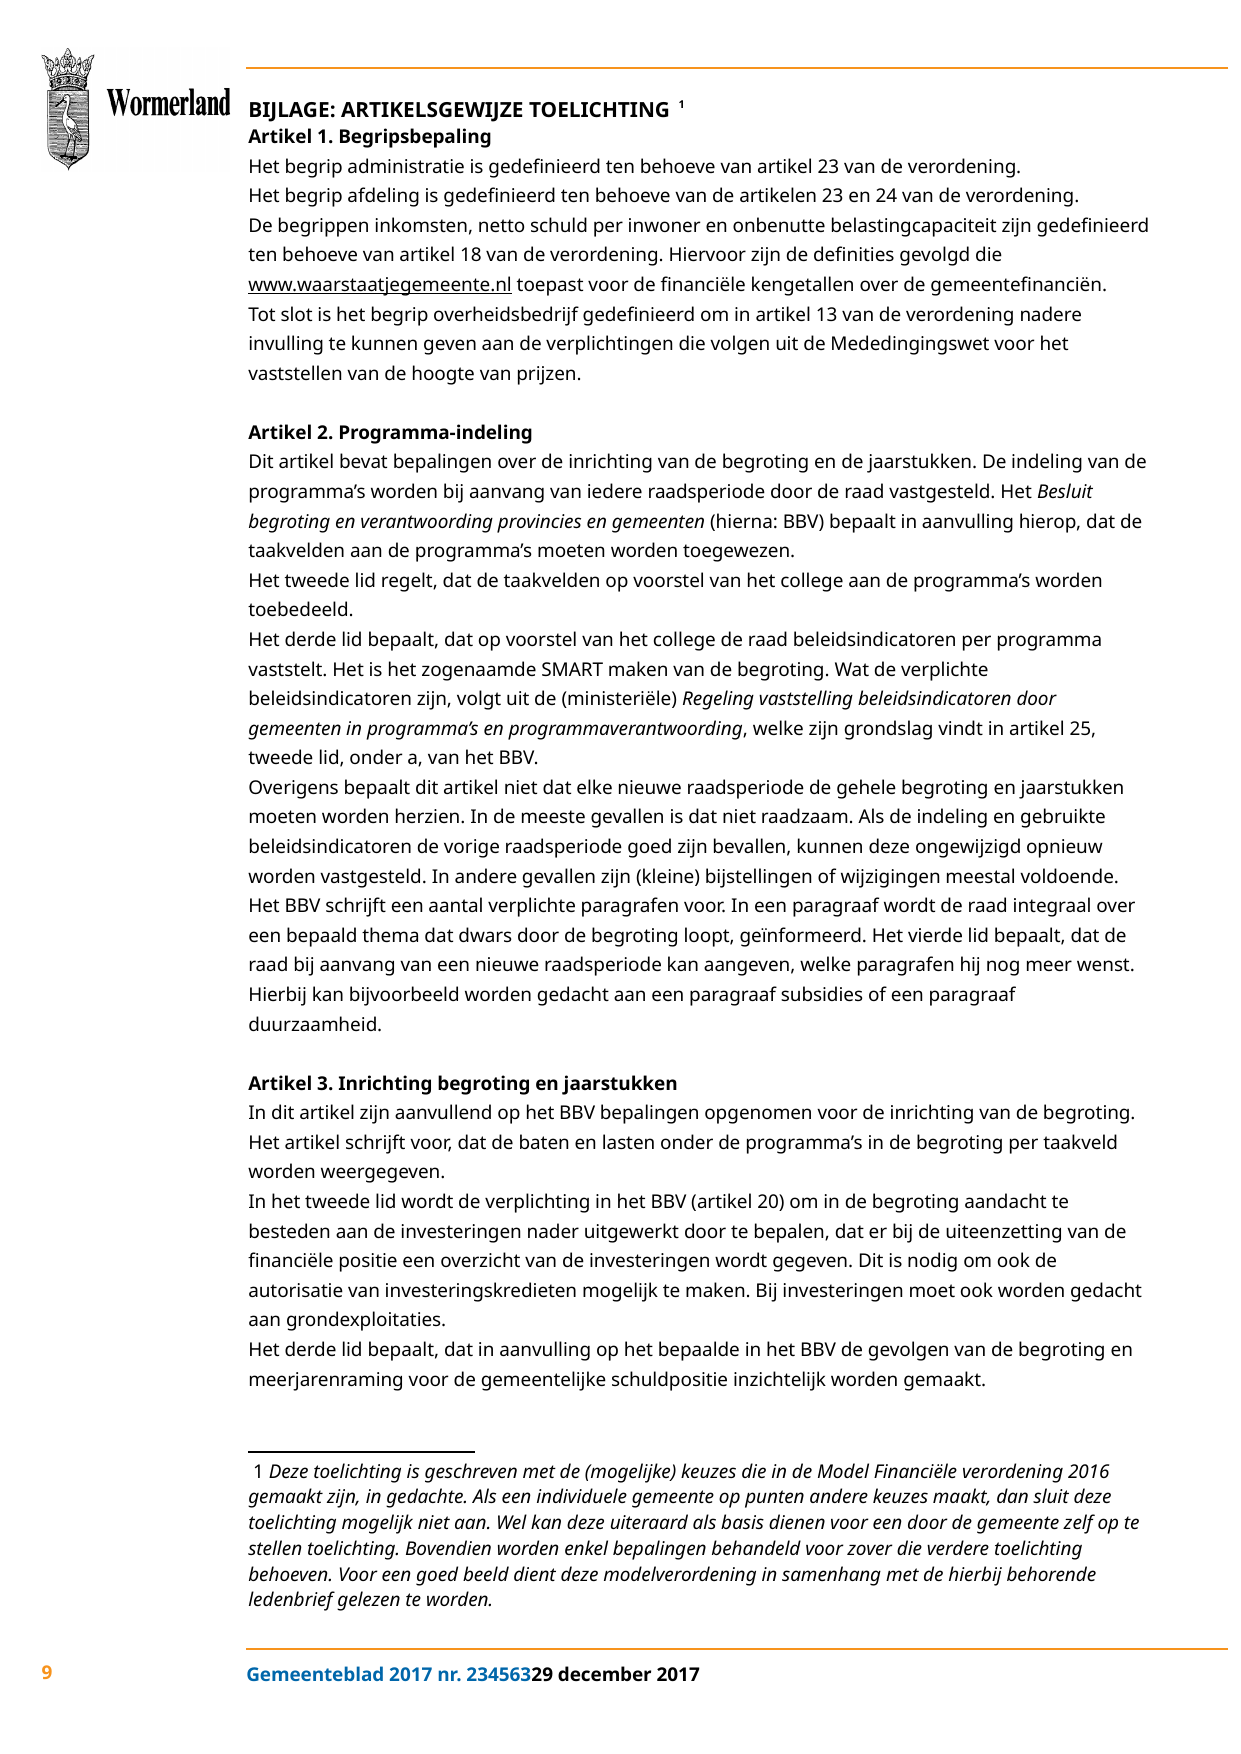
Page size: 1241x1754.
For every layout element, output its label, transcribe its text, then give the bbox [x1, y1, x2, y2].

text Overigens bepaalt dit artikel niet dat elke nieuwe raadsperiode de gehele begroting en jaarstukken moeten worden herzien. In de meeste gevallen is dat niet raadzaam. Als de indeling en gebruikte beleidsindicatoren de vorige raadsperiode goed zijn bevallen, kunnen deze ongewijzigd opnieuw worden vastgesteld. In andere gevallen zijn (kleine) bijstellingen of wijzigingen meestal voldoende. [248, 774, 1152, 889]
picture [41, 47, 231, 172]
text Deze toelichting is geschreven met de (mogelijke) keuzes die in de Model Financiële verordening 2016 gemaakt zijn, in gedachte. Als een individuele gemeente op punten andere keuzes maakt, dan sluit deze toelichting mogelijk niet aan. Wel kan deze uiteraard als basis dienen voor een door de gemeente zelf op te stellen toelichting. Bovendien worden enkel bepalingen behandeld voor zover die verdere toelichting behoeven. Voor een goed beeld dient deze modelverordening in samenhang met de hierbij behorende ledenbrief gelezen te worden. [248, 1458, 1152, 1612]
text Tot slot is het begrip overheidsbedrijf gedefinieerd om in artikel 13 van de verordening nadere invulling te kunnen geven aan de verplichtingen die volgen uit de Mededingingswet voor het vaststellen van de hoogte van prijzen. [248, 301, 1152, 386]
text Artikel 1. Begripsbepaling [248, 123, 1152, 149]
text In het tweede lid wordt de verplichting in het BBV (artikel 20) om in de begroting aandacht te besteden aan de investeringen nader uitgewerkt door te bepalen, dat er bij de uiteenzetting van de financiële positie een overzicht van de investeringen wordt gegeven. Dit is nodig om ook de autorisatie van investeringskredieten mogelijk te maken. Bij investeringen moet ook worden gedacht aan grondexploitaties. [248, 1188, 1152, 1332]
text De begrippen inkomsten, netto schuld per inwoner en onbenutte belastingcapaciteit zijn gedefinieerd ten behoeve van artikel 18 van de verordening. Hiervoor zijn de definities gevolgd die www.waarstaatjegemeente.nl toepast voor de financiële kengetallen over de gemeentefinanciën. [248, 212, 1152, 297]
text Het begrip afdeling is gedefinieerd ten behoeve van de artikelen 23 en 24 van de verordening. [248, 182, 1152, 208]
text Het derde lid bepaalt, dat in aanvulling op het bepaalde in het BBV de gevolgen van de begroting en meerjarenraming voor de gemeentelijke schuldpositie inzichtelijk worden gemaakt. [248, 1336, 1152, 1392]
text Artikel 3. Inrichting begroting en jaarstukken [248, 1070, 1152, 1096]
text Het begrip administratie is gedefinieerd ten behoeve van artikel 23 van de verordening. [248, 153, 1152, 179]
text In dit artikel zijn aanvullend op het BBV bepalingen opgenomen voor de inrichting van de begroting. Het artikel schrijft voor, dat de baten en lasten onder de programma’s in de begroting per taakveld worden weergegeven. [248, 1099, 1152, 1184]
text Dit artikel bevat bepalingen over de inrichting van de begroting en de jaarstukken. De indeling van de programma’s worden bij aanvang van iedere raadsperiode door de raad vastgesteld. Het Besluit begroting en verantwoording provincies en gemeenten (hierna: BBV) bepaalt in aanvulling hierop, dat de taakvelden aan de programma’s moeten worden toegewezen. [248, 449, 1152, 563]
text Het BBV schrijft een aantal verplichte paragrafen voor. In een paragraaf wordt de raad integraal over een bepaald thema dat dwars door de begroting loopt, geïnformeerd. Het vierde lid bepaalt, dat de raad bij aanvang van een nieuwe raadsperiode kan aangeven, welke paragrafen hij nog meer wenst. Hierbij kan bijvoorbeeld worden gedacht aan een paragraaf subsidies of een paragraaf duurzaamheid. [248, 892, 1152, 1037]
text Het derde lid bepaalt, dat op voorstel van het college de raad beleidsindicatoren per programma vaststelt. Het is het zogenaamde SMART maken van de begroting. Wat de verplichte beleidsindicatoren zijn, volgt uit de (ministeriële) Regeling vaststelling beleidsindicatoren door gemeenten in programma’s en programmaverantwoording, welke zijn grondslag vindt in artikel 25, tweede lid, onder a, van het BBV. [248, 626, 1152, 770]
text Het tweede lid regelt, dat de taakvelden op voorstel van het college aan de programma’s worden toebedeeld. [248, 567, 1152, 622]
text Artikel 2. Programma-indeling [248, 419, 1152, 445]
text BIJLAGE: ARTIKELSGEWIJZE TOELICHTING [248, 95, 1152, 123]
